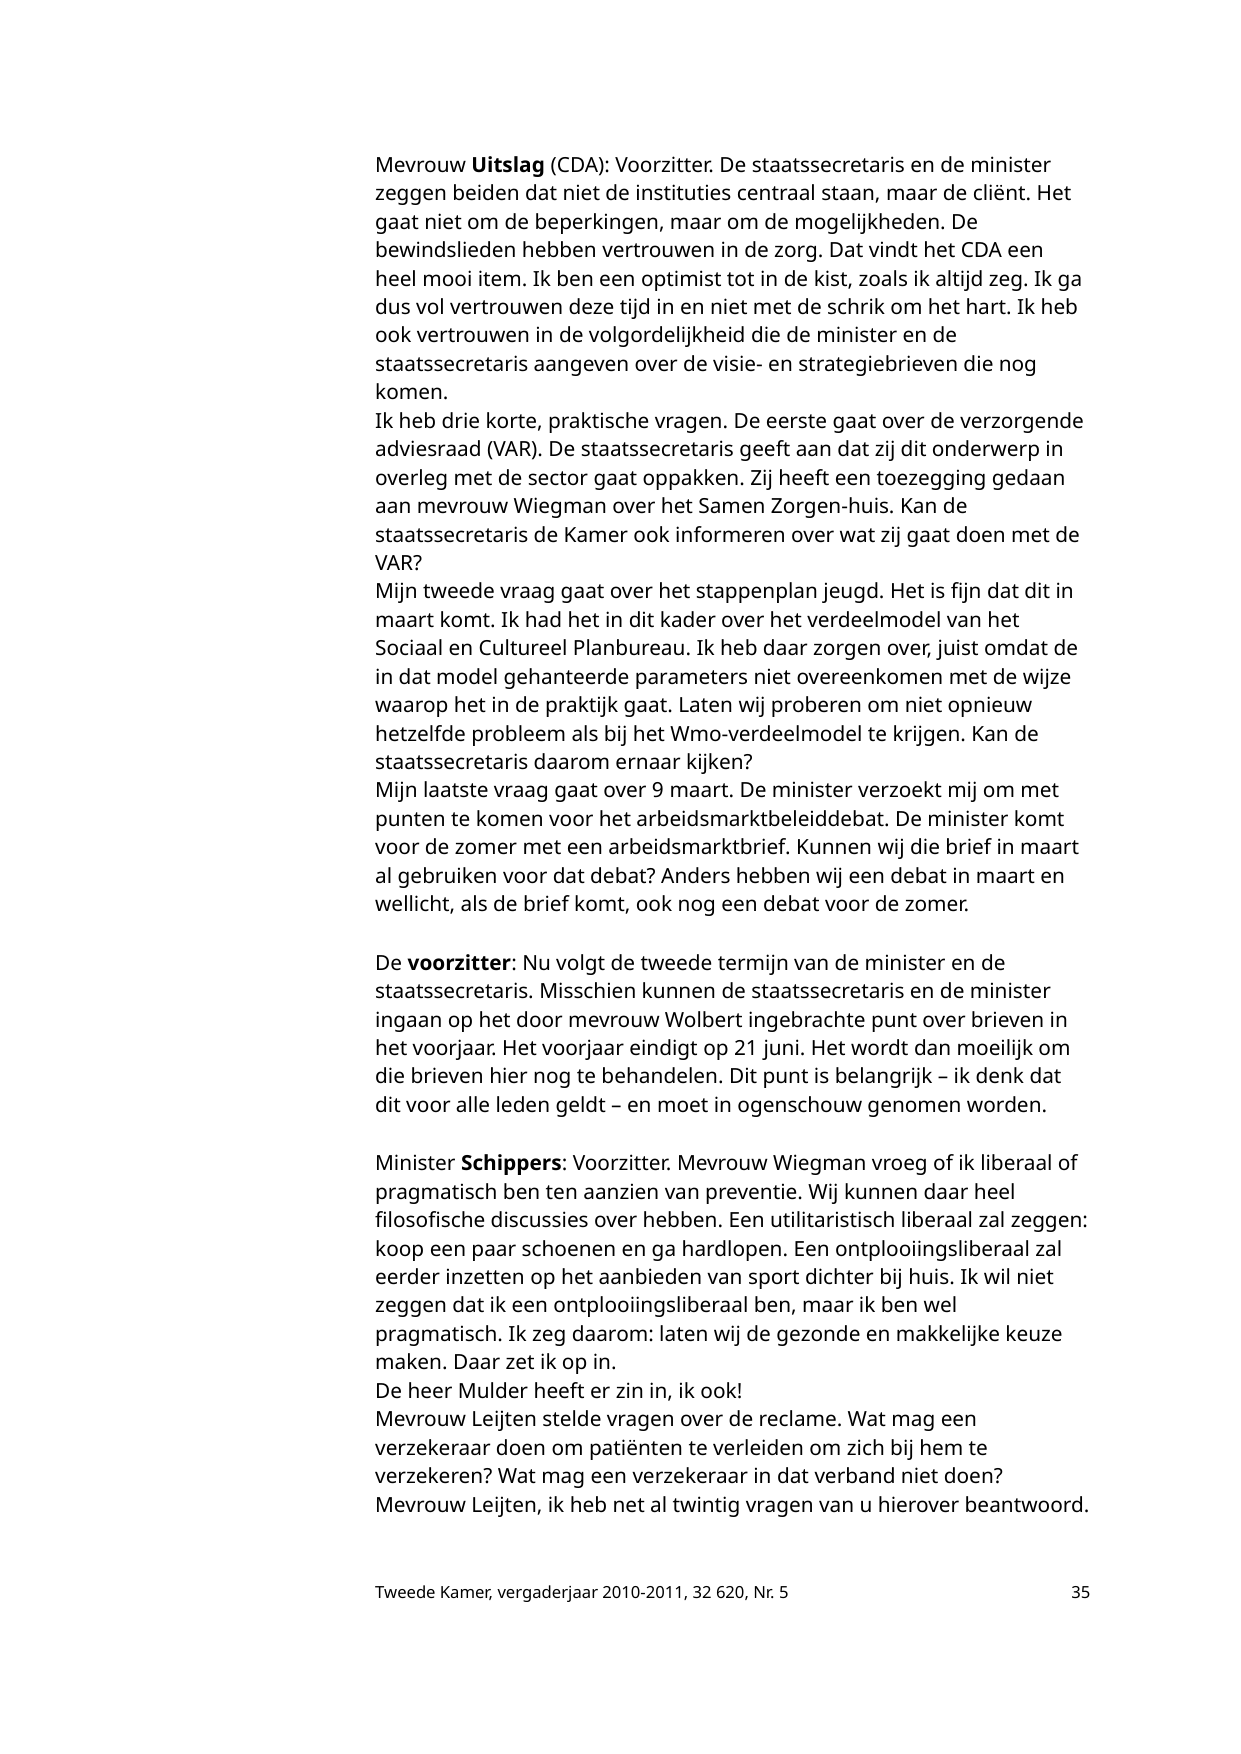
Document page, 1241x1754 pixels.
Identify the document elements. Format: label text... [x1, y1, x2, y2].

text De voorzitter: Nu volgt de tweede termijn van de minister en de staatssecretaris. Misschien kunnen de staatssecretaris en de minister ingaan op het door mevrouw Wolbert ingebrachte punt over brieven in het voorjaar. Het voorjaar eindigt op 21 juni. Het wordt dan moeilijk om die brieven hier nog te behandelen. Dit punt is belangrijk – ik denk dat dit voor alle leden geldt – en moet in ogenschouw genomen worden. [375, 948, 1090, 1118]
text Minister Schippers: Voorzitter. Mevrouw Wiegman vroeg of ik liberaal of pragmatisch ben ten aanzien van preventie. Wij kunnen daar heel filosofische discussies over hebben. Een utilitaristisch liberaal zal zeggen: koop een paar schoenen en ga hardlopen. Een ontplooiingsliberaal zal eerder inzetten op het aanbieden van sport dichter bij huis. Ik wil niet zeggen dat ik een ontplooiingsliberaal ben, maar ik ben wel pragmatisch. Ik zeg daarom: laten wij de gezonde en makkelijke keuze maken. Daar zet ik op in. [375, 1148, 1090, 1376]
text Mevrouw Leijten stelde vragen over de reclame. Wat mag een verzekeraar doen om patiënten te verleiden om zich bij hem te verzekeren? Wat mag een verzekeraar in dat verband niet doen? Mevrouw Leijten, ik heb net al twintig vragen van u hierover beantwoord. [375, 1404, 1090, 1518]
text Mevrouw Uitslag (CDA): Voorzitter. De staatssecretaris en de minister zeggen beiden dat niet de instituties centraal staan, maar de cliënt. Het gaat niet om de beperkingen, maar om de mogelijkheden. De bewindslieden hebben vertrouwen in de zorg. Dat vindt het CDA een heel mooi item. Ik ben een optimist tot in de kist, zoals ik altijd zeg. Ik ga dus vol vertrouwen deze tijd in en niet met de schrik om het hart. Ik heb ook vertrouwen in de volgordelijkheid die de minister en de staatssecretaris aangeven over de visie- en strategiebrieven die nog komen. [375, 150, 1090, 406]
text De heer Mulder heeft er zin in, ik ook! [375, 1376, 1090, 1404]
text Mijn tweede vraag gaat over het stappenplan jeugd. Het is fijn dat dit in maart komt. Ik had het in dit kader over het verdeelmodel van het Sociaal en Cultureel Planbureau. Ik heb daar zorgen over, juist omdat de in dat model gehanteerde parameters niet overeenkomen met de wijze waarop het in de praktijk gaat. Laten wij proberen om niet opnieuw hetzelfde probleem als bij het Wmo-verdeelmodel te krijgen. Kan de staatssecretaris daarom ernaar kijken? [375, 577, 1090, 776]
text Ik heb drie korte, praktische vragen. De eerste gaat over de verzorgende adviesraad (VAR). De staatssecretaris geeft aan dat zij dit onderwerp in overleg met de sector gaat oppakken. Zij heeft een toezegging gedaan aan mevrouw Wiegman over het Samen Zorgen-huis. Kan de staatssecretaris de Kamer ook informeren over wat zij gaat doen met de VAR? [375, 406, 1090, 577]
text Mijn laatste vraag gaat over 9 maart. De minister verzoekt mij om met punten te komen voor het arbeidsmarktbeleiddebat. De minister komt voor de zomer met een arbeidsmarktbrief. Kunnen wij die brief in maart al gebruiken voor dat debat? Anders hebben wij een debat in maart en wellicht, als de brief komt, ook nog een debat voor de zomer. [375, 776, 1090, 918]
